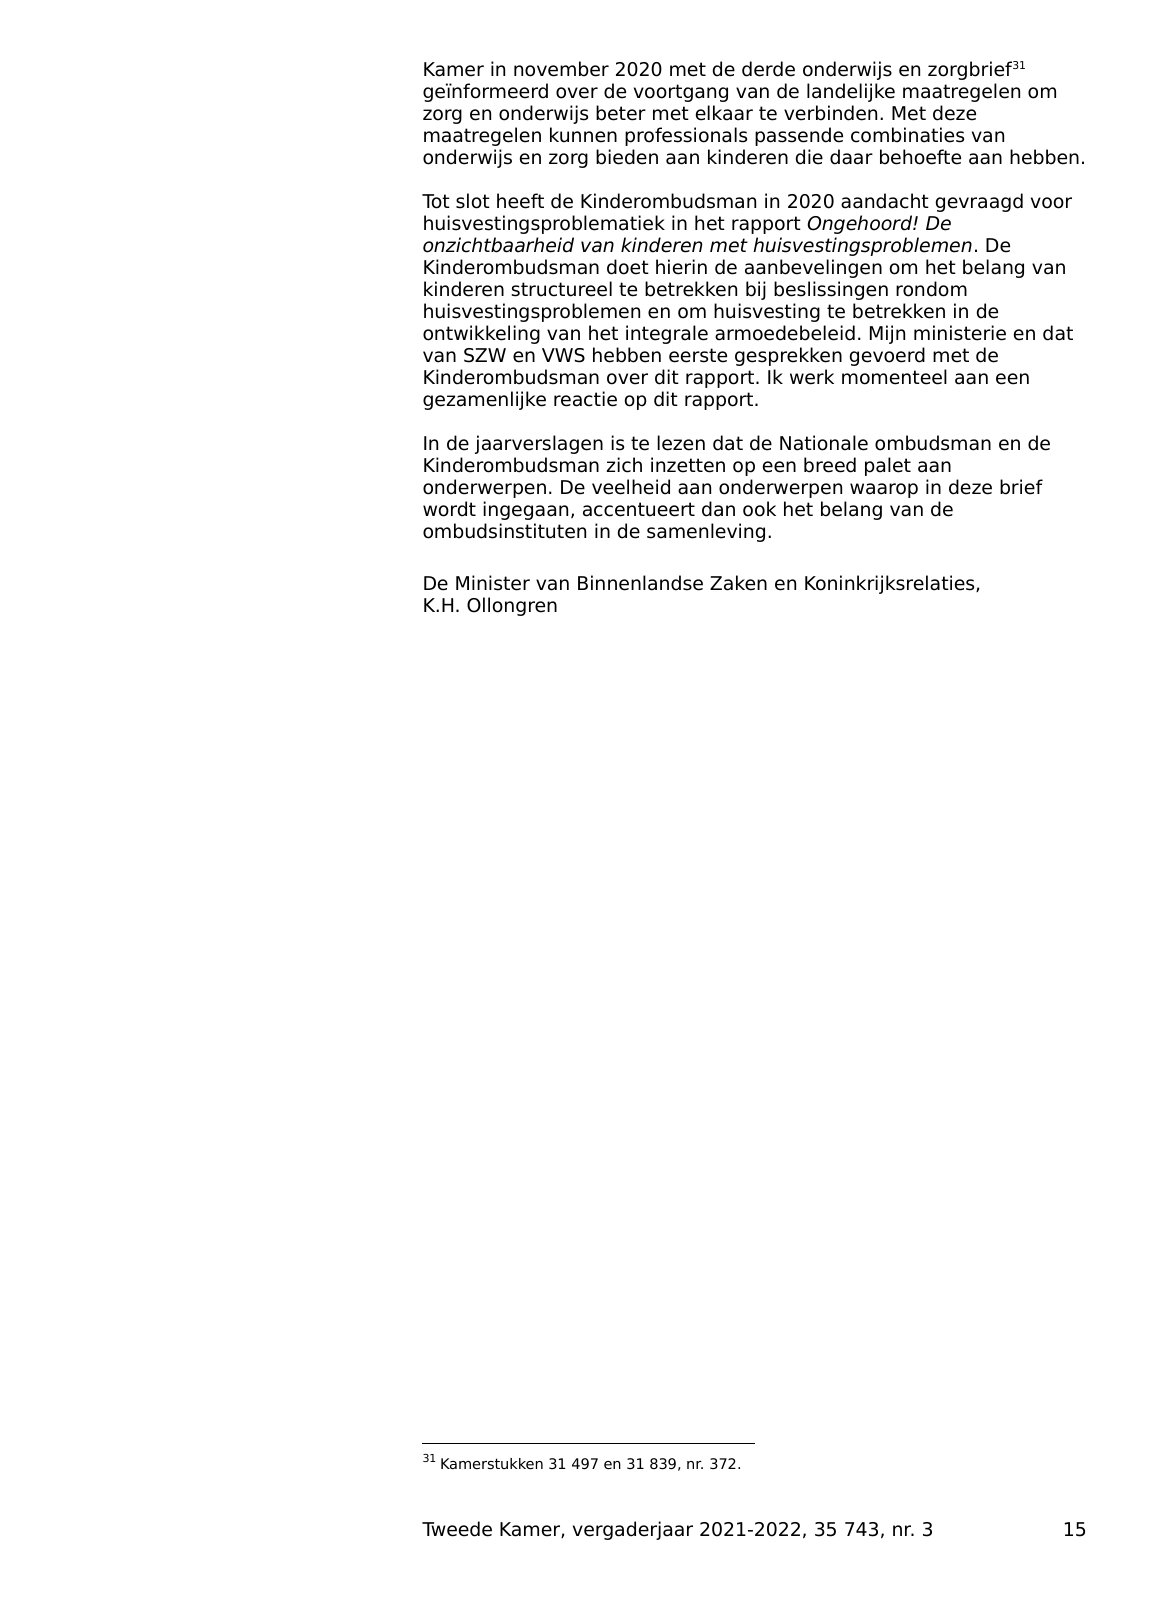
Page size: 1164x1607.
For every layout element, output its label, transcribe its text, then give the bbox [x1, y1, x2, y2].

text Tot slot heeft de Kinderombudsman in 2020 aandacht gevraagd voor huisvestingsproblematiek in het rapport Ongehoord! De onzichtbaarheid van kinderen met huisvestingsproblemen. De Kinderombudsman doet hierin de aanbevelingen om het belang van kinderen structureel te betrekken bij beslissingen rondom huisvestingsproblemen en om huisvesting te betrekken in de ontwikkeling van het integrale armoedebeleid. Mijn ministerie en dat van SZW en VWS hebben eerste gesprekken gevoerd met de Kinderombudsman over dit rapport. Ik werk momenteel aan een gezamenlijke reactie op dit rapport. [422, 191, 1087, 411]
text Kamer in november 2020 met de derde onderwijs en zorgbrief geïnformeerd over de voortgang van de landelijke maatregelen om zorg en onderwijs beter met elkaar te verbinden. Met deze maatregelen kunnen professionals passende combinaties van onderwijs en zorg bieden aan kinderen die daar behoefte aan hebben. [422, 59, 1087, 169]
text De Minister van Binnenlandse Zaken en Koninkrijksrelaties, K.H. Ollongren [422, 573, 1087, 617]
text Kamerstukken 31 497 en 31 839, nr. 372. [422, 1452, 1087, 1474]
text In de jaarverslagen is te lezen dat de Nationale ombudsman en de Kinderombudsman zich inzetten op een breed palet aan onderwerpen. De veelheid aan onderwerpen waarop in deze brief wordt ingegaan, accentueert dan ook het belang van de ombudsinstituten in de samenleving. [422, 433, 1087, 543]
